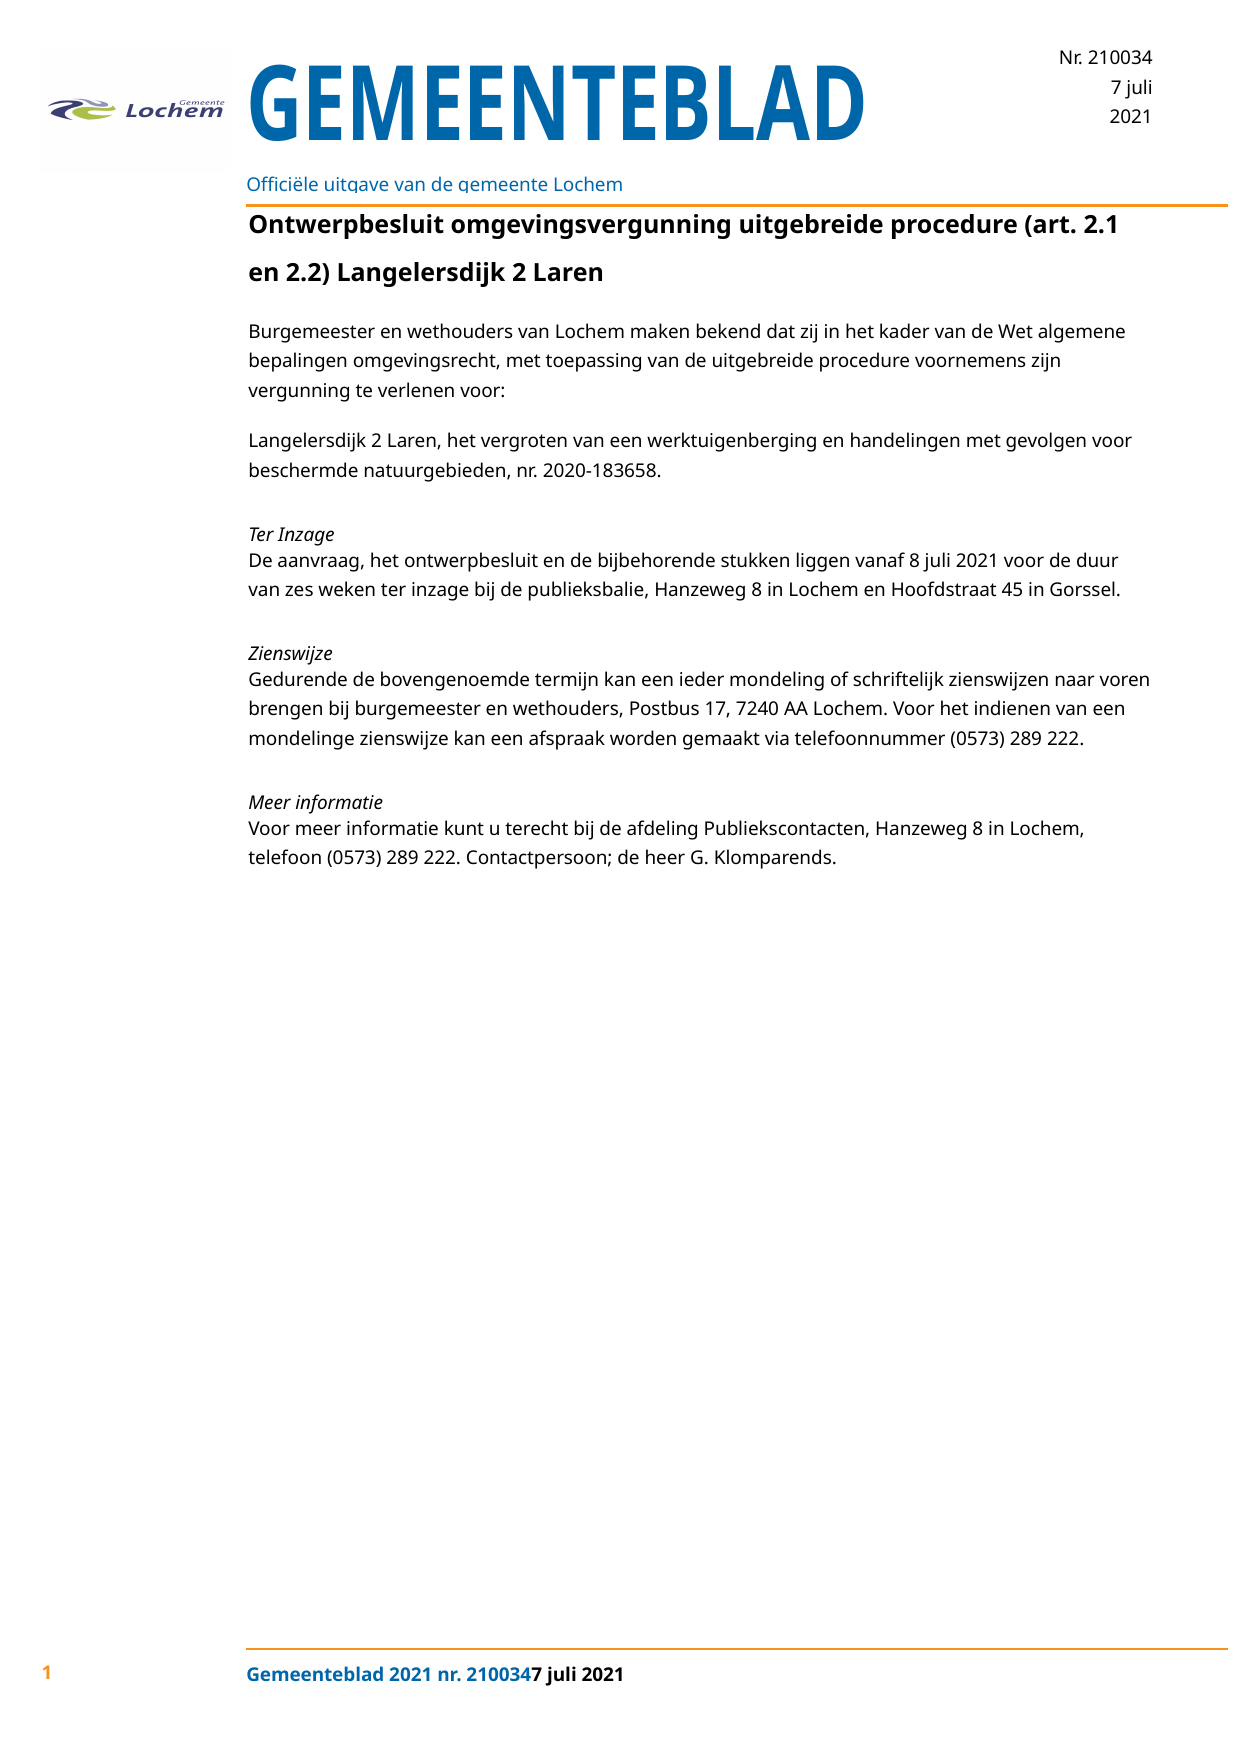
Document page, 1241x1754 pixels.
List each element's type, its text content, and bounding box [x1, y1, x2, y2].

text Gedurende de bovengenoemde termijn kan een ieder mondeling of schriftelijk zienswijzen naar voren brengen bij burgemeester en wethouders, Postbus 17, 7240 AA Lochem. Voor het indienen van een mondelinge zienswijze kan een afspraak worden gemaakt via telefoonnummer (0573) 289 222. [248, 666, 1152, 751]
text Zienswijze [248, 640, 1152, 666]
text Voor meer informatie kunt u terecht bij de afdeling Publiekscontacten, Hanzeweg 8 in Lochem, telefoon (0573) 289 222. Contactpersoon; de heer G. Klomparends. [248, 815, 1152, 870]
text Langelersdijk 2 Laren, het vergroten van een werktuigenberging en handelingen met gevolgen voor beschermde natuurgebieden, nr. 2020-183658. [248, 427, 1152, 483]
text Burgemeester en wethouders van Lochem maken bekend dat zij in het kader van de Wet algemene bepalingen omgevingsrecht, met toepassing van de uitgebreide procedure voornemens zijn vergunning te verlenen voor: [248, 318, 1152, 403]
text Ontwerpbesluit omgevingsvergunning uitgebreide procedure (art. 2.1 en 2.2) Langelersdijk 2 Laren [248, 207, 1152, 288]
text De aanvraag, het ontwerpbesluit en de bijbehorende stukken liggen vanaf 8 juli 2021 voor de duur van zes weken ter inzage bij de publieksbalie, Hanzeweg 8 in Lochem en Hoofdstraat 45 in Gorssel. [248, 547, 1152, 602]
text Ter Inzage [248, 521, 1152, 547]
picture [41, 47, 231, 172]
text Meer informatie [248, 789, 1152, 815]
